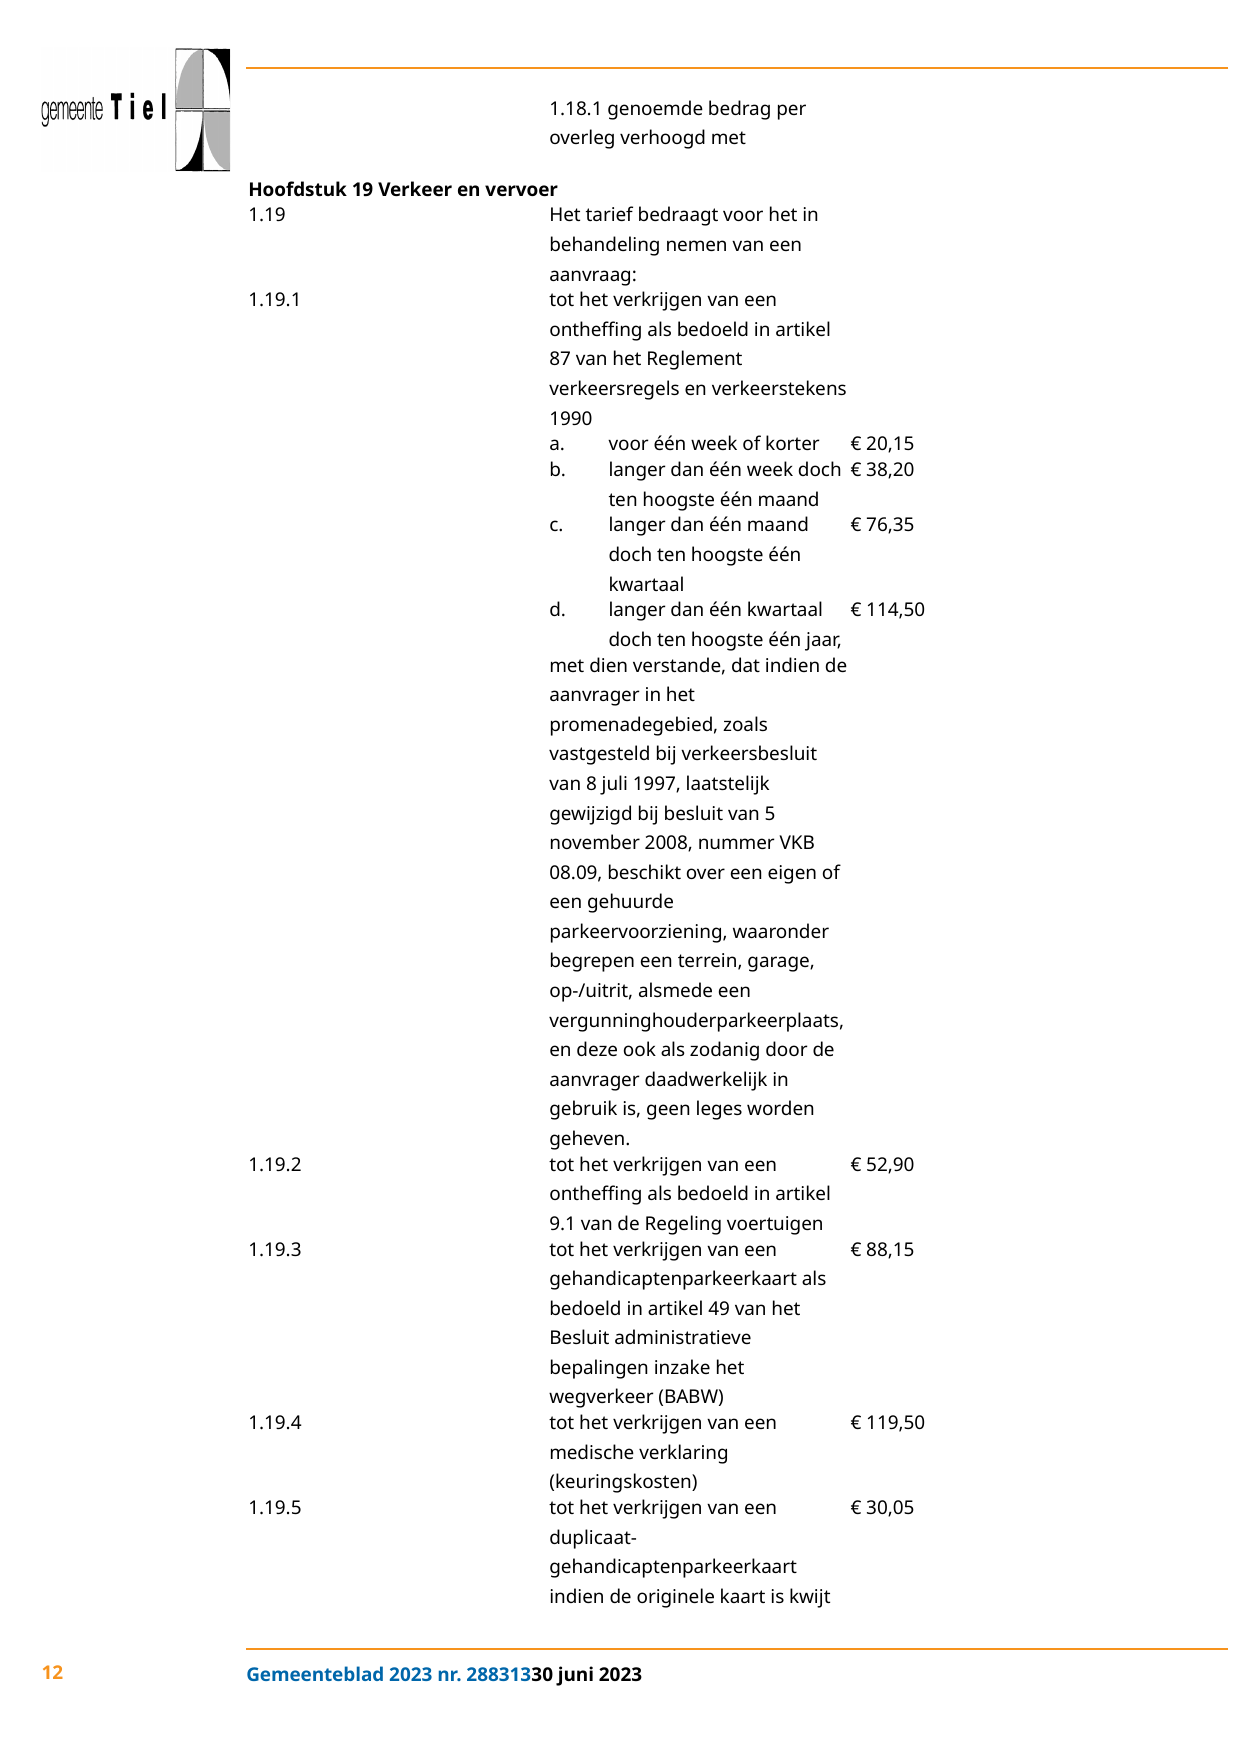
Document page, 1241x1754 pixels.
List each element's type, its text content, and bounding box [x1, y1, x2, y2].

table_cell langer dan één maand doch ten hoogste één kwartaal [549, 512, 850, 596]
table_cell € 119,50 [850, 1409, 1152, 1494]
table_cell met dien verstande, dat indien de aanvrager in het promenadegebied, zoals vastgesteld bij verkeersbesluit van 8 juli 1997, laatstelijk gewijzigd bij besluit van 5 november 2008, nummer VKB 08.09, beschikt over een eigen of een gehuurde parkeervoorziening, waaronder begrepen een terrein, garage, op-/uitrit, alsmede een vergunninghouderparkeerplaats, en deze ook als zodanig door de aanvrager daadwerkelijk in gebruik is, geen leges worden geheven. [549, 652, 850, 1151]
table_cell 1.19.1 [248, 286, 549, 1151]
table_cell [248, 150, 549, 176]
table_cell tot het verkrijgen van een medische verklaring (keuringskosten) [549, 1409, 850, 1494]
table_cell [850, 652, 1152, 1151]
table_cell tot het verkrijgen van een ontheffing als bedoeld in artikel 87 van het Reglement verkeersregels en verkeerstekens 1990 [549, 286, 850, 431]
table_cell [850, 202, 1152, 286]
table_cell € 114,50 [850, 596, 1152, 652]
table_cell tot het verkrijgen van een ontheffing als bedoeld in artikel 9.1 van de Regeling voertuigen [549, 1151, 850, 1236]
table_cell langer dan één week doch ten hoogste één maand [549, 456, 850, 512]
table_cell € 30,05 [850, 1494, 1152, 1609]
table_cell 1.19.2 [248, 1151, 549, 1236]
table_cell € 38,20 [850, 456, 1152, 512]
table_cell 1.18.1 genoemde bedrag per overleg verhoogd met [549, 95, 850, 150]
table_cell Het tarief bedraagt voor het in behandeling nemen van een aanvraag: [549, 202, 850, 286]
table_cell [549, 150, 850, 176]
table_cell [850, 150, 1152, 176]
picture [41, 47, 231, 172]
table_cell tot het verkrijgen van een gehandicaptenparkeerkaart als bedoeld in artikel 49 van het Besluit administratieve bepalingen inzake het wegverkeer (BABW) [549, 1236, 850, 1409]
table_cell 1.19.4 [248, 1409, 549, 1494]
table_cell tot het verkrijgen van een duplicaat-gehandicaptenparkeerkaart indien de originele kaart is kwijt [549, 1494, 850, 1609]
table_cell 1.19.3 [248, 1236, 549, 1409]
table_cell € 76,35 [850, 512, 1152, 596]
table_cell € 20,15 [850, 431, 1152, 456]
table_cell € 88,15 [850, 1236, 1152, 1409]
table_cell [248, 95, 549, 150]
table_cell [850, 286, 1152, 431]
table_cell 1.19.5 [248, 1494, 549, 1609]
table_cell € 52,90 [850, 1151, 1152, 1236]
table_cell [850, 176, 1152, 202]
table_cell langer dan één kwartaal doch ten hoogste één jaar, [549, 596, 850, 652]
table_cell [850, 95, 1152, 150]
table_cell 1.19 [248, 202, 549, 286]
table_cell voor één week of korter [549, 431, 850, 456]
table_cell Hoofdstuk 19 Verkeer en vervoer [248, 176, 850, 202]
